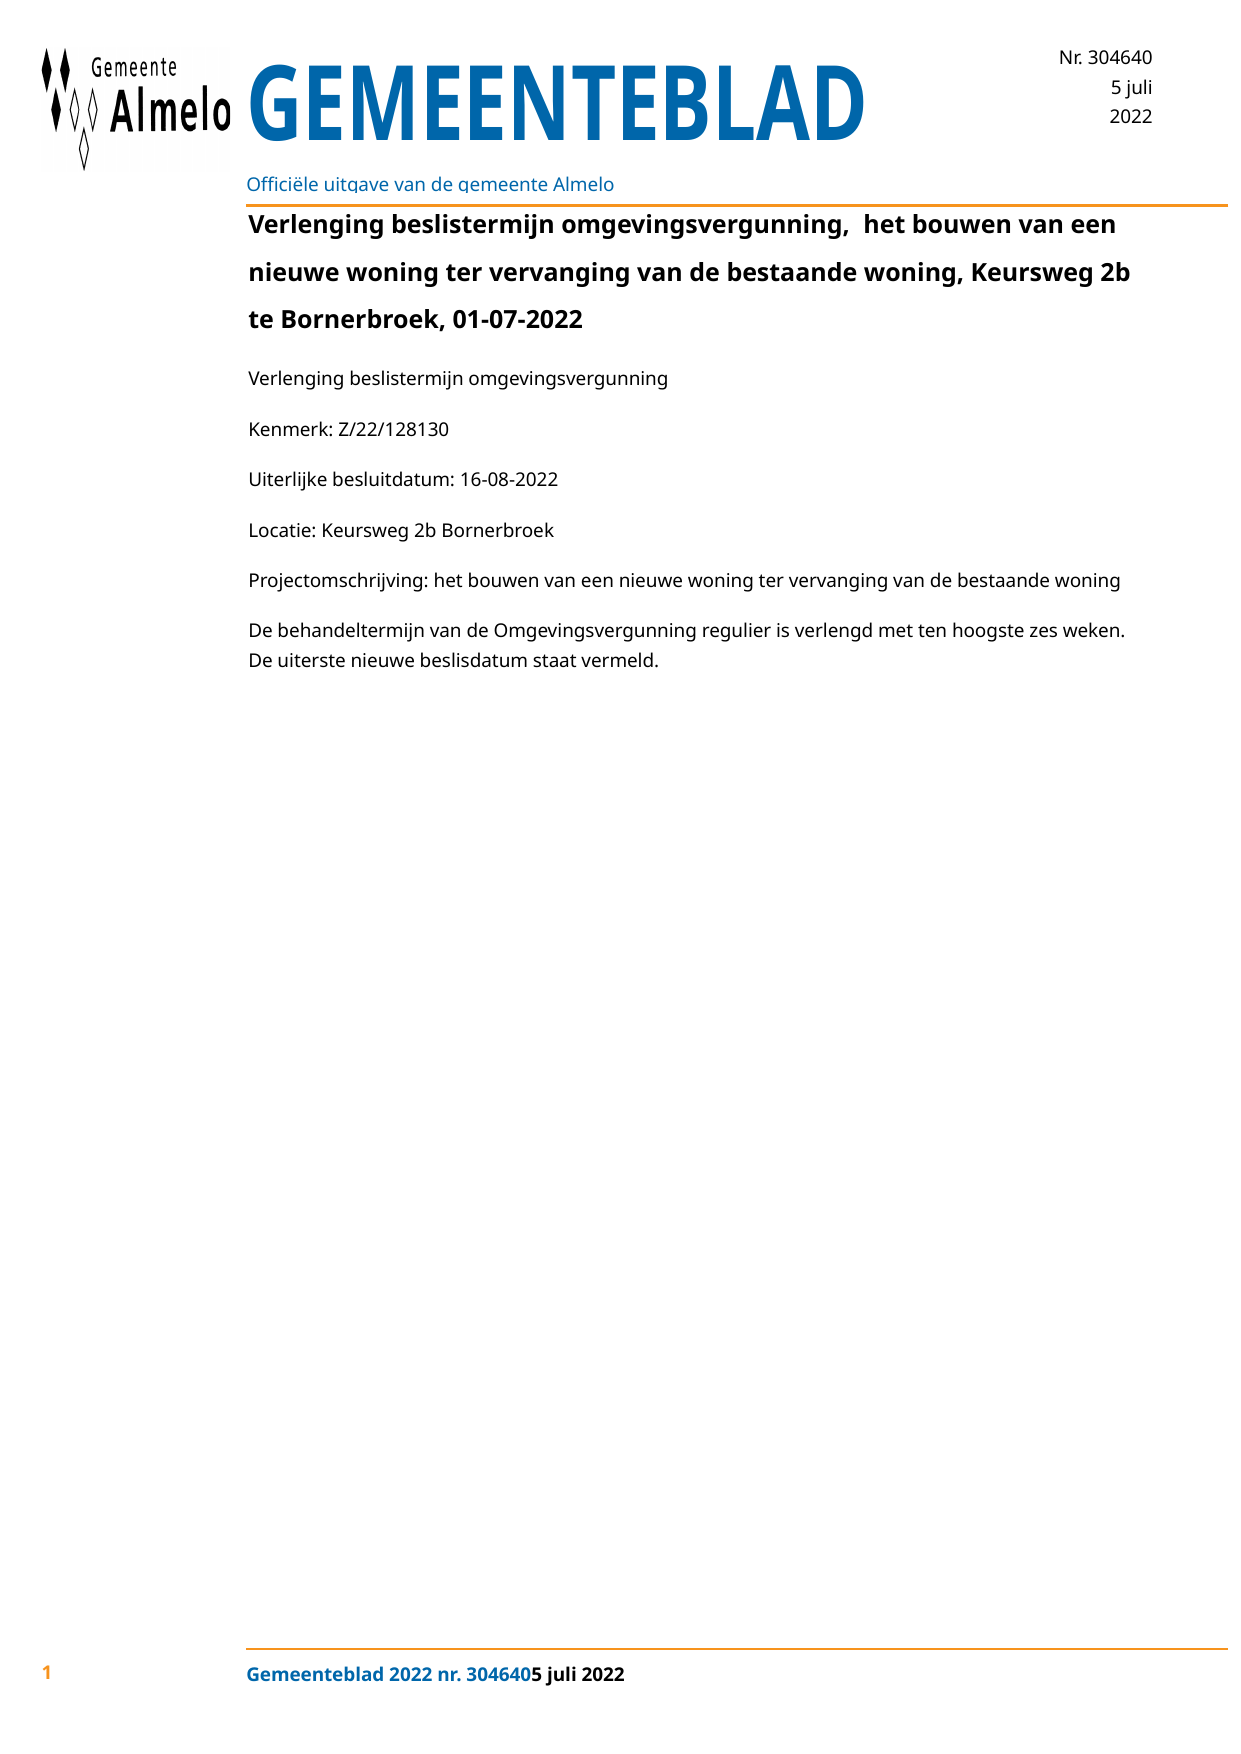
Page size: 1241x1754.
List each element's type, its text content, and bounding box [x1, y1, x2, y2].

picture [41, 47, 231, 172]
text Projectomschrijving: het bouwen van een nieuwe woning ter vervanging van de bestaande woning [248, 567, 1152, 593]
text Verlenging beslistermijn omgevingsvergunning, het bouwen van een nieuwe woning ter vervanging van de bestaande woning, Keursweg 2b te Bornerbroek, 01-07-2022 [248, 207, 1152, 336]
text Uiterlijke besluitdatum: 16-08-2022 [248, 466, 1152, 492]
text De behandeltermijn van de Omgevingsvergunning regulier is verlengd met ten hoogste zes weken. De uiterste nieuwe beslisdatum staat vermeld. [248, 618, 1152, 673]
text Locatie: Keursweg 2b Bornerbroek [248, 517, 1152, 542]
text Verlenging beslistermijn omgevingsvergunning [248, 366, 1152, 391]
text Kenmerk: Z/22/128130 [248, 416, 1152, 442]
